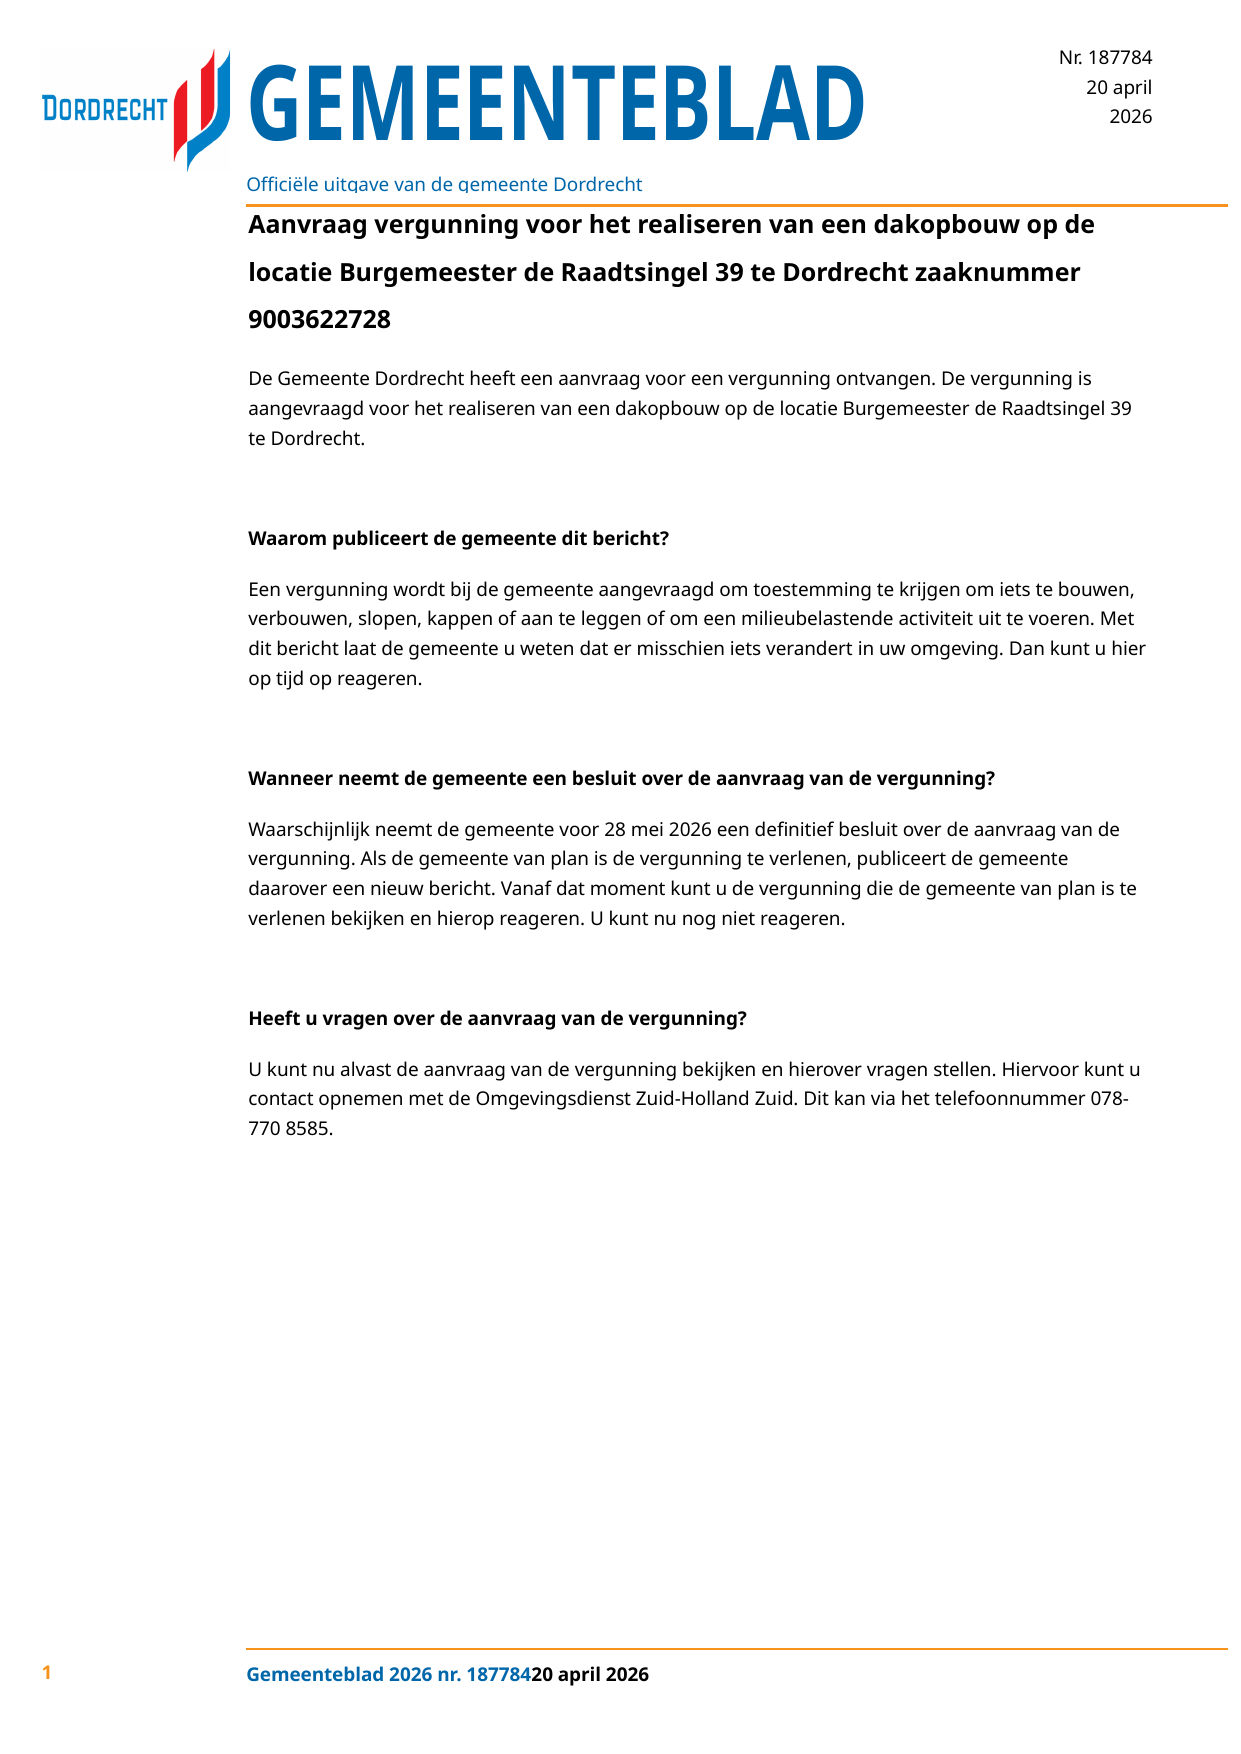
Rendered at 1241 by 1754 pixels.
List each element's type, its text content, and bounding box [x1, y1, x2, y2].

text Een vergunning wordt bij de gemeente aangevraagd om toestemming te krijgen om iets te bouwen, verbouwen, slopen, kappen of aan te leggen of om een milieubelastende activiteit uit te voeren. Met dit bericht laat de gemeente u weten dat er misschien iets verandert in uw omgeving. Dan kunt u hier op tijd op reageren. [248, 576, 1152, 690]
text Wanneer neemt de gemeente een besluit over de aanvraag van de vergunning? [248, 766, 1152, 791]
text De Gemeente Dordrecht heeft een aanvraag voor een vergunning ontvangen. De vergunning is aangevraagd voor het realiseren van een dakopbouw op de locatie Burgemeester de Raadtsingel 39 te Dordrecht. [248, 366, 1152, 450]
text Aanvraag vergunning voor het realiseren van een dakopbouw op de locatie Burgemeester de Raadtsingel 39 te Dordrecht zaaknummer 9003622728 [248, 207, 1152, 336]
text U kunt nu alvast de aanvraag van de vergunning bekijken en hierover vragen stellen. Hiervoor kunt u contact opnemen met de Omgevingsdienst Zuid-Holland Zuid. Dit kan via het telefoonnummer 078-770 8585. [248, 1056, 1152, 1141]
picture [41, 47, 231, 172]
text Waarom publiceert de gemeente dit bericht? [248, 526, 1152, 551]
text Heeft u vragen over de aanvraag van de vergunning? [248, 1006, 1152, 1031]
text Waarschijnlijk neemt de gemeente voor 28 mei 2026 een definitief besluit over de aanvraag van de vergunning. Als de gemeente van plan is de vergunning te verlenen, publiceert de gemeente daarover een nieuw bericht. Vanaf dat moment kunt u de vergunning die de gemeente van plan is te verlenen bekijken en hierop reageren. U kunt nu nog niet reageren. [248, 816, 1152, 930]
